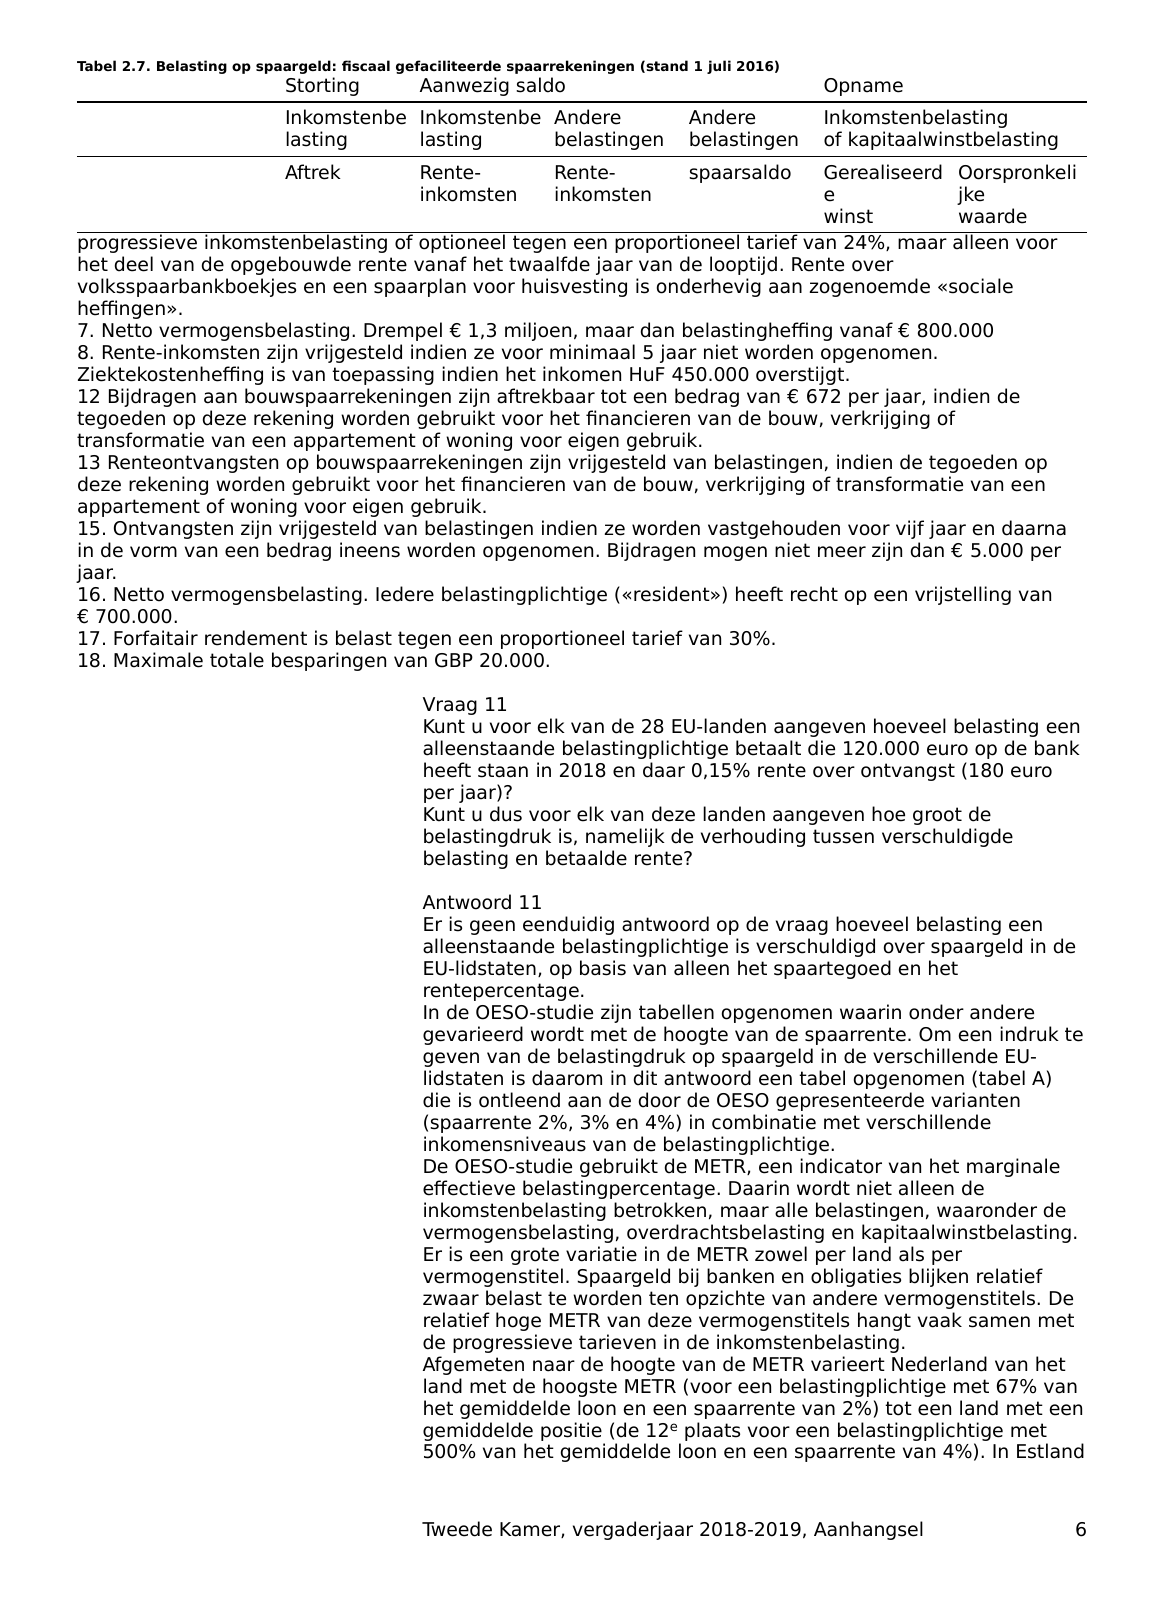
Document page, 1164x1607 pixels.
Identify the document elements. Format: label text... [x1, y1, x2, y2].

table_cell [77, 103, 279, 156]
table_cell progressieve inkomstenbelasting of optioneel tegen een proportioneel tarief van 24%, maar alleen voor het deel van de opgebouwde rente vanaf het twaalfde jaar van de looptijd. Rente over volksspaarbankboekjes en een spaarplan voor huisvesting is onderhevig aan zogenoemde «sociale heffingen». [77, 233, 1087, 320]
text Afgemeten naar de hoogte van de METR varieert Nederland van het land met de hoogste METR (voor een belastingplichtige met 67% van het gemiddelde loon en een spaarrente van 2%) tot een land met een gemiddelde positie (de 12e plaats voor een belastingplichtige met 500% van het gemiddelde loon en een spaarrente van 4%). In Estland [422, 1353, 1087, 1463]
table_cell 15. Ontvangsten zijn vrijgesteld van belastingen indien ze worden vastgehouden voor vijf jaar en daarna in de vorm van een bedrag ineens worden opgenomen. Bijdragen mogen niet meer zijn dan € 5.000 per jaar. [77, 518, 1087, 584]
table_cell 13 Renteontvangsten op bouwspaarrekeningen zijn vrijgesteld van belastingen, indien de tegoeden op deze rekening worden gebruikt voor het financieren van de bouw, verkrijging of transformatie van een appartement of woning voor eigen gebruik. [77, 452, 1087, 518]
text In de OESO-studie zijn tabellen opgenomen waarin onder andere gevarieerd wordt met de hoogte van de spaarrente. Om een indruk te geven van de belastingdruk op spaargeld in de verschillende EU-lidstaten is daarom in dit antwoord een tabel opgenomen (tabel A) die is ontleend aan de door de OESO gepresenteerde varianten (spaarrente 2%, 3% en 4%) in combinatie met verschillende inkomensniveaus van de belastingplichtige. [422, 1002, 1087, 1156]
table_cell Aftrek [279, 157, 413, 232]
text Kunt u dus voor elk van deze landen aangeven hoe groot de belastingdruk is, namelijk de verhouding tussen verschuldigde belasting en betaalde rente? [422, 804, 1087, 870]
table_cell 7. Netto vermogensbelasting. Drempel € 1,3 miljoen, maar dan belastingheffing vanaf € 800.000 [77, 320, 1087, 342]
table_cell Inkomstenbelasting [279, 103, 413, 156]
table_cell Storting [279, 75, 413, 101]
table_cell Andere belastingen [683, 103, 817, 156]
table_cell 8. Rente-inkomsten zijn vrijgesteld indien ze voor minimaal 5 jaar niet worden opgenomen. Ziektekostenheffing is van toepassing indien het inkomen HuF 450.000 overstijgt. [77, 342, 1087, 386]
table_cell Aanwezig saldo [413, 75, 817, 101]
table_cell 12 Bijdragen aan bouwspaarrekeningen zijn aftrekbaar tot een bedrag van € 672 per jaar, indien de tegoeden op deze rekening worden gebruikt voor het financieren van de bouw, verkrijging of transformatie van een appartement of woning voor eigen gebruik. [77, 386, 1087, 452]
text De OESO-studie gebruikt de METR, een indicator van het marginale effectieve belastingpercentage. Daarin wordt niet alleen de inkomstenbelasting betrokken, maar alle belastingen, waaronder de vermogensbelasting, overdrachtsbelasting en kapitaalwinstbelasting. Er is een grote variatie in de METR zowel per land als per vermogenstitel. Spaargeld bij banken en obligaties blijken relatief zwaar belast te worden ten opzichte van andere vermogenstitels. De relatief hoge METR van deze vermogenstitels hangt vaak samen met de progressieve tarieven in de inkomstenbelasting. [422, 1156, 1087, 1353]
table_cell Rente-inkomsten [413, 157, 548, 232]
table_cell spaarsaldo [683, 157, 817, 232]
table_cell Oorspronkelijke waarde [952, 157, 1087, 232]
table_cell Inkomstenbelasting [413, 103, 548, 156]
table_cell 18. Maximale totale besparingen van GBP 20.000. [77, 650, 1087, 672]
table_cell Inkomstenbelasting of kapitaalwinstbelasting [817, 103, 1087, 156]
table_cell Rente-inkomsten [548, 157, 683, 232]
table_cell 16. Netto vermogensbelasting. Iedere belastingplichtige («resident») heeft recht op een vrijstelling van € 700.000. [77, 584, 1087, 628]
table_cell Gerealiseerde winst [817, 157, 952, 232]
table_header Tabel 2.7. Belasting op spaargeld: fiscaal gefaciliteerde spaarrekeningen (stand 1 juli 2016) [77, 59, 1087, 75]
table_cell Andere belastingen [548, 103, 683, 156]
text Antwoord 11 [422, 892, 1087, 914]
table_cell Opname [817, 75, 1087, 101]
text Vraag 11 [422, 694, 1087, 716]
text Kunt u voor elk van de 28 EU-landen aangeven hoeveel belasting een alleenstaande belastingplichtige betaalt die 120.000 euro op de bank heeft staan in 2018 en daar 0,15% rente over ontvangst (180 euro per jaar)? [422, 716, 1087, 804]
table_cell [77, 157, 279, 232]
table_cell [77, 75, 279, 101]
text Er is geen eenduidig antwoord op de vraag hoeveel belasting een alleenstaande belastingplichtige is verschuldigd over spaargeld in de EU-lidstaten, op basis van alleen het spaartegoed en het rentepercentage. [422, 914, 1087, 1002]
table_cell 17. Forfaitair rendement is belast tegen een proportioneel tarief van 30%. [77, 628, 1087, 650]
